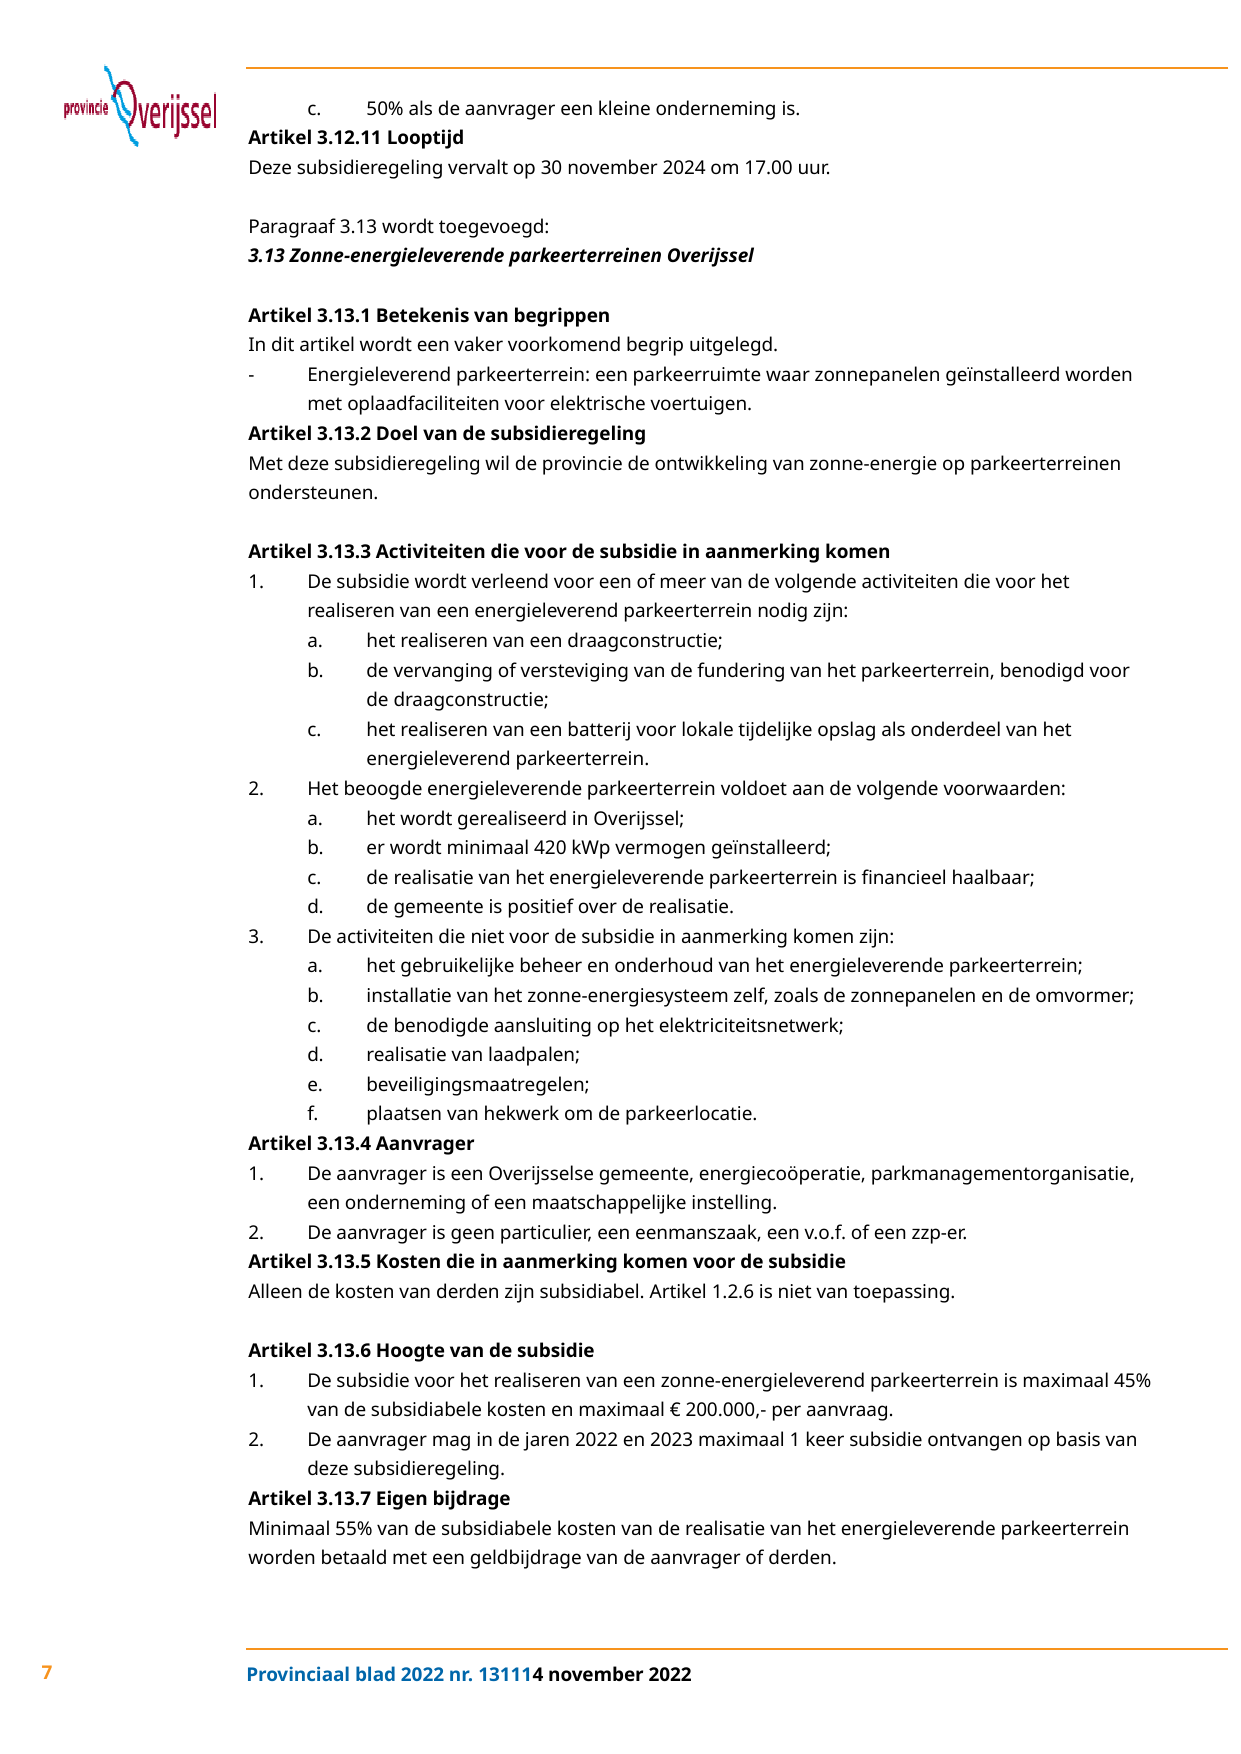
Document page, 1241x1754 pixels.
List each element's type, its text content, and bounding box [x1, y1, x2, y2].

list installatie van het zonne-energiesysteem zelf, zoals de zonnepanelen en de omvormer; [307, 982, 1152, 1008]
text Artikel 3.13.6 Hoogte van de subsidie [248, 1337, 1152, 1363]
text Artikel 3.13.5 Kosten die in aanmerking komen voor de subsidie [248, 1248, 1152, 1274]
list het gebruikelijke beheer en onderhoud van het energieleverende parkeerterrein; [307, 953, 1152, 978]
text Artikel 3.13.4 Aanvrager [248, 1130, 1152, 1156]
text Paragraaf 3.13 wordt toegevoegd: [248, 213, 1152, 239]
list De subsidie voor het realiseren van een zonne-energieleverend parkeerterrein is maximaal 45% van de subsidiabele kosten en maximaal € 200.000,- per aanvraag. [248, 1367, 1152, 1422]
list de gemeente is positief over de realisatie. [307, 893, 1152, 919]
list De subsidie wordt verleend voor een of meer van de volgende activiteiten die voor het realiseren van een energieleverend parkeerterrein nodig zijn: [248, 568, 1152, 623]
text In dit artikel wordt een vaker voorkomend begrip uitgelegd. [248, 331, 1152, 357]
text Met deze subsidieregeling wil de provincie de ontwikkeling van zonne-energie op parkeerterreinen ondersteunen. [248, 450, 1152, 505]
text Alleen de kosten van derden zijn subsidiabel. Artikel 1.2.6 is niet van toepassing. [248, 1278, 1152, 1304]
list de vervanging of versteviging van de fundering van het parkeerterrein, benodigd voor de draagconstructie; [307, 657, 1152, 712]
list er wordt minimaal 420 kWp vermogen geïnstalleerd; [307, 834, 1152, 860]
list Het beoogde energieleverende parkeerterrein voldoet aan de volgende voorwaarden: [248, 775, 1152, 801]
text Artikel 3.13.1 Betekenis van begrippen [248, 302, 1152, 328]
list het realiseren van een draagconstructie; [307, 627, 1152, 653]
list het realiseren van een batterij voor lokale tijdelijke opslag als onderdeel van het energieleverend parkeerterrein. [307, 716, 1152, 771]
list de benodigde aansluiting op het elektriciteitsnetwerk; [307, 1012, 1152, 1038]
picture [41, 47, 231, 172]
list het wordt gerealiseerd in Overijssel; [307, 805, 1152, 831]
list de realisatie van het energieleverende parkeerterrein is financieel haalbaar; [307, 864, 1152, 890]
list De aanvrager is geen particulier, een eenmanszaak, een v.o.f. of een zzp-er. [248, 1219, 1152, 1245]
list realisatie van laadpalen; [307, 1041, 1152, 1067]
list De activiteiten die niet voor de subsidie in aanmerking komen zijn: [248, 923, 1152, 949]
text Artikel 3.13.7 Eigen bijdrage [248, 1485, 1152, 1511]
list beveiligingsmaatregelen; [307, 1071, 1152, 1097]
list Energieleverend parkeerterrein: een parkeerruimte waar zonnepanelen geïnstalleerd worden met oplaadfaciliteiten voor elektrische voertuigen. [248, 361, 1152, 416]
text 3.13 Zonne-energieleverende parkeerterreinen Overijssel [248, 243, 1152, 268]
text Artikel 3.13.3 Activiteiten die voor de subsidie in aanmerking komen [248, 538, 1152, 564]
list plaatsen van hekwerk om de parkeerlocatie. [307, 1101, 1152, 1126]
text Minimaal 55% van de subsidiabele kosten van de realisatie van het energieleverende parkeerterrein worden betaald met een geldbijdrage van de aanvrager of derden. [248, 1515, 1152, 1570]
text Artikel 3.13.2 Doel van de subsidieregeling [248, 420, 1152, 446]
list 50% als de aanvrager een kleine onderneming is. [307, 95, 1152, 121]
list De aanvrager mag in de jaren 2022 en 2023 maximaal 1 keer subsidie ontvangen op basis van deze subsidieregeling. [248, 1426, 1152, 1481]
text Deze subsidieregeling vervalt op 30 november 2024 om 17.00 uur. [248, 154, 1152, 180]
text Artikel 3.12.11 Looptijd [248, 124, 1152, 150]
list De aanvrager is een Overijsselse gemeente, energiecoöperatie, parkmanagementorganisatie, een onderneming of een maatschappelijke instelling. [248, 1160, 1152, 1215]
